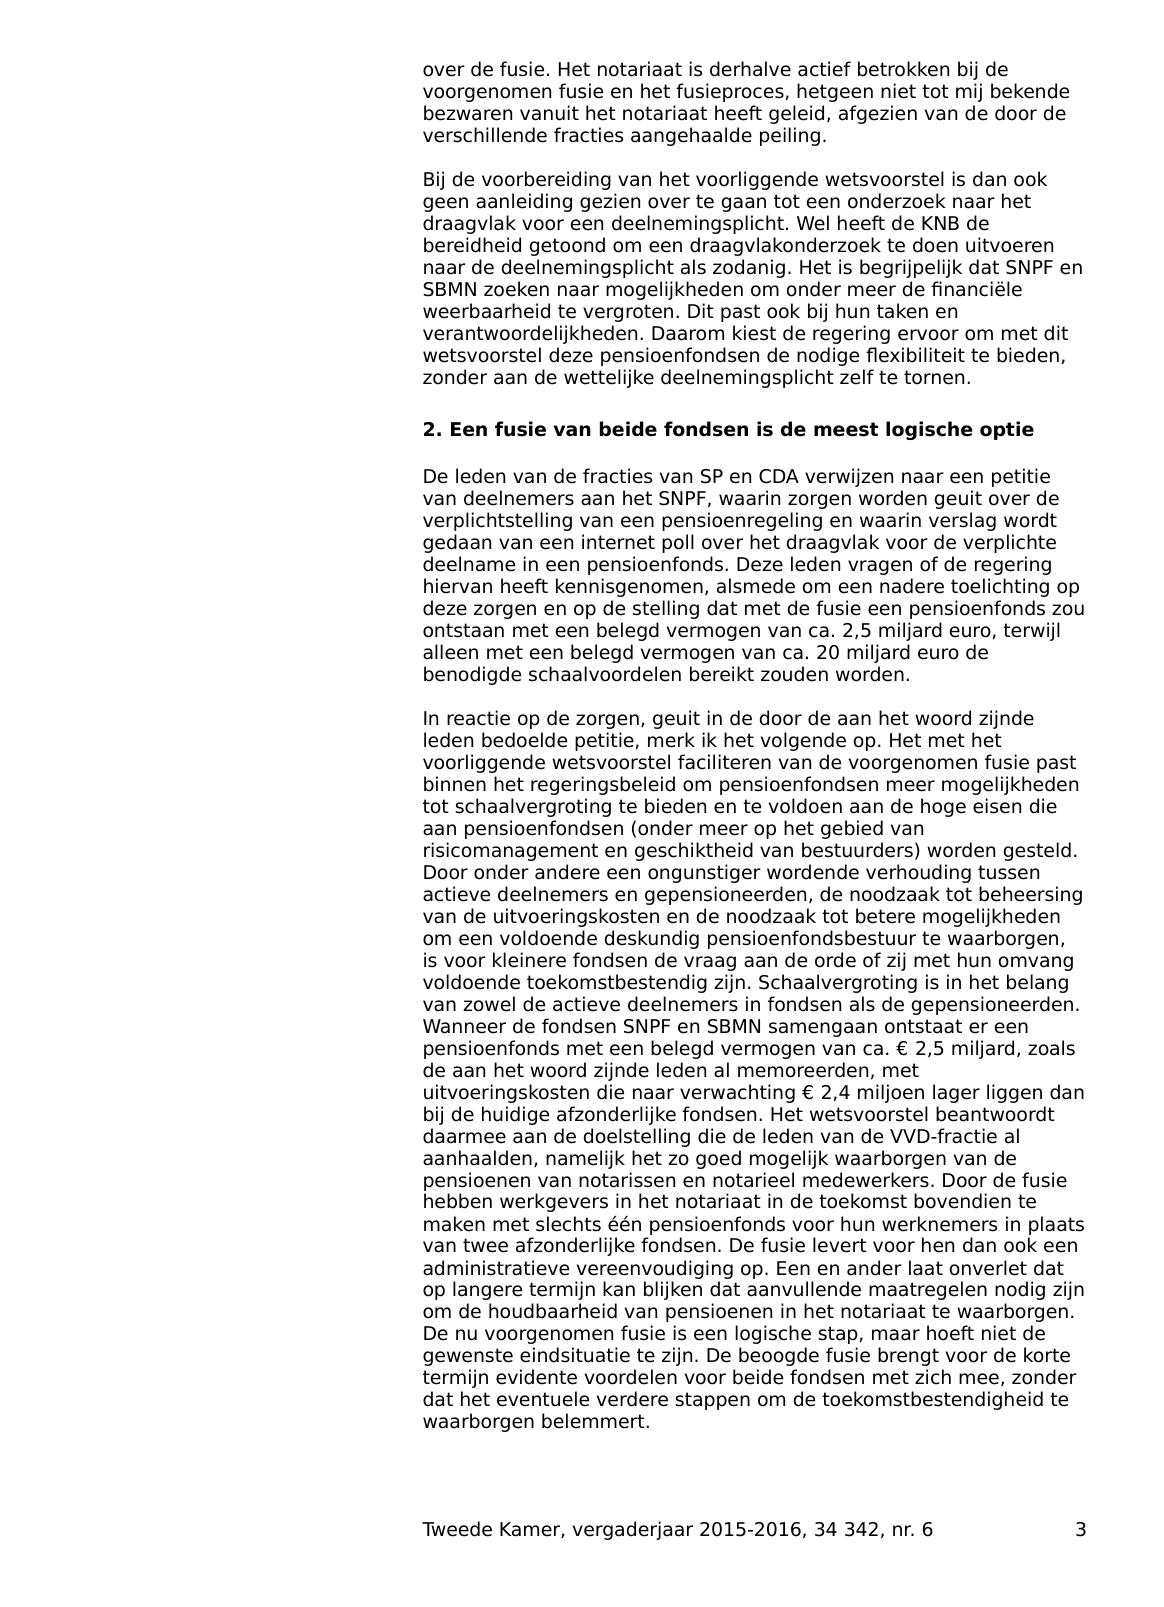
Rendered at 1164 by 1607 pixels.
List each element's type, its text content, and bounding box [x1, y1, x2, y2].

text De leden van de fracties van SP en CDA verwijzen naar een petitie van deelnemers aan het SNPF, waarin zorgen worden geuit over de verplichtstelling van een pensioenregeling en waarin verslag wordt gedaan van een internet poll over het draagvlak voor de verplichte deelname in een pensioenfonds. Deze leden vragen of de regering hiervan heeft kennisgenomen, alsmede om een nadere toelichting op deze zorgen en op de stelling dat met de fusie een pensioenfonds zou ontstaan met een belegd vermogen van ca. 2,5 miljard euro, terwijl alleen met een belegd vermogen van ca. 20 miljard euro de benodigde schaalvoordelen bereikt zouden worden. [422, 466, 1087, 686]
text over de fusie. Het notariaat is derhalve actief betrokken bij de voorgenomen fusie en het fusieproces, hetgeen niet tot mij bekende bezwaren vanuit het notariaat heeft geleid, afgezien van de door de verschillende fracties aangehaalde peiling. [422, 59, 1087, 147]
text Bij de voorbereiding van het voorliggende wetsvoorstel is dan ook geen aanleiding gezien over te gaan tot een onderzoek naar het draagvlak voor een deelnemingsplicht. Wel heeft de KNB de bereidheid getoond om een draagvlakonderzoek te doen uitvoeren naar de deelnemingsplicht als zodanig. Het is begrijpelijk dat SNPF en SBMN zoeken naar mogelijkheden om onder meer de financiële weerbaarheid te vergroten. Dit past ook bij hun taken en verantwoordelijkheden. Daarom kiest de regering ervoor om met dit wetsvoorstel deze pensioenfondsen de nodige flexibiliteit te bieden, zonder aan de wettelijke deelnemingsplicht zelf te tornen. [422, 169, 1087, 389]
text In reactie op de zorgen, geuit in de door de aan het woord zijnde leden bedoelde petitie, merk ik het volgende op. Het met het voorliggende wetsvoorstel faciliteren van de voorgenomen fusie past binnen het regeringsbeleid om pensioenfondsen meer mogelijkheden tot schaalvergroting te bieden en te voldoen aan de hoge eisen die aan pensioenfondsen (onder meer op het gebied van risicomanagement en geschiktheid van bestuurders) worden gesteld. Door onder andere een ongunstiger wordende verhouding tussen actieve deelnemers en gepensioneerden, de noodzaak tot beheersing van de uitvoeringskosten en de noodzaak tot betere mogelijkheden om een voldoende deskundig pensioenfondsbestuur te waarborgen, is voor kleinere fondsen de vraag aan de orde of zij met hun omvang voldoende toekomstbestendig zijn. Schaalvergroting is in het belang van zowel de actieve deelnemers in fondsen als de gepensioneerden. Wanneer de fondsen SNPF en SBMN samengaan ontstaat er een pensioenfonds met een belegd vermogen van ca. € 2,5 miljard, zoals de aan het woord zijnde leden al memoreerden, met uitvoeringskosten die naar verwachting € 2,4 miljoen lager liggen dan bij de huidige afzonderlijke fondsen. Het wetsvoorstel beantwoordt daarmee aan de doelstelling die de leden van de VVD-fractie al aanhaalden, namelijk het zo goed mogelijk waarborgen van de pensioenen van notarissen en notarieel medewerkers. Door de fusie hebben werkgevers in het notariaat in de toekomst bovendien te maken met slechts één pensioenfonds voor hun werknemers in plaats van twee afzonderlijke fondsen. De fusie levert voor hen dan ook een administratieve vereenvoudiging op. Een en ander laat onverlet dat op langere termijn kan blijken dat aanvullende maatregelen nodig zijn om de houdbaarheid van pensioenen in het notariaat te waarborgen. De nu voorgenomen fusie is een logische stap, maar hoeft niet de gewenste eindsituatie te zijn. De beoogde fusie brengt voor de korte termijn evidente voordelen voor beide fondsen met zich mee, zonder dat het eventuele verdere stappen om de toekomstbestendigheid te waarborgen belemmert. [422, 708, 1087, 1433]
subtitle 2. Een fusie van beide fondsen is de meest logische optie [422, 419, 1087, 441]
